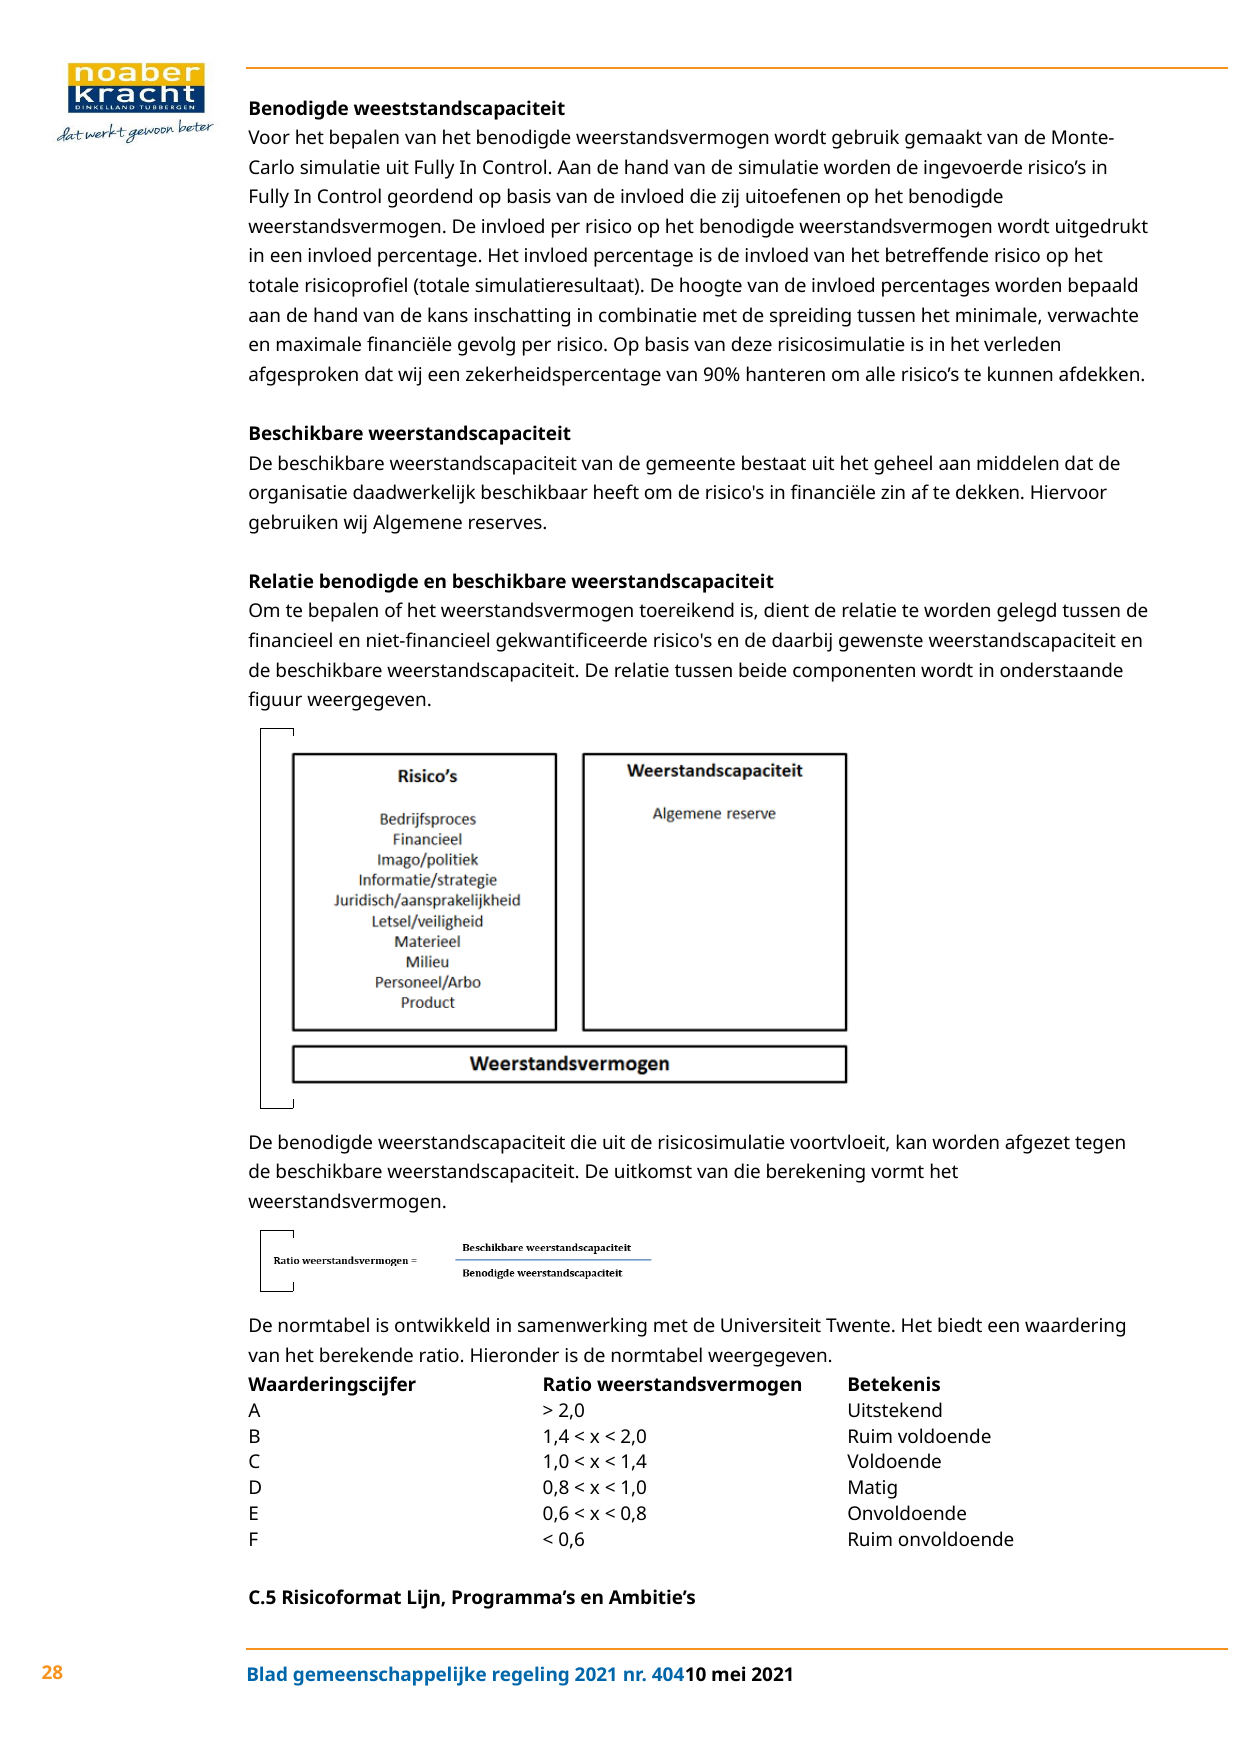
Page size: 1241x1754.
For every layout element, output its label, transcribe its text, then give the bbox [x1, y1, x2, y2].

table_cell Ruim voldoende [847, 1423, 1152, 1449]
table_cell 1,4 < x < 2,0 [543, 1423, 847, 1449]
text De benodigde weerstandscapaciteit die uit de risicosimulatie voortvloeit, kan worden afgezet tegen de beschikbare weerstandscapaciteit. De uitkomst van die berekening vormt het weerstandsvermogen. [248, 1129, 1152, 1214]
table_cell 0,6 < x < 0,8 [543, 1500, 847, 1526]
text Benodigde weeststandscapaciteit [248, 95, 1152, 121]
table_cell 0,8 < x < 1,0 [543, 1474, 847, 1500]
table_cell Ruim onvoldoende [847, 1526, 1152, 1552]
table_cell Uitstekend [847, 1397, 1152, 1423]
table_header Ratio weerstandsvermogen [543, 1371, 847, 1397]
picture [41, 47, 231, 172]
table_cell < 0,6 [543, 1526, 847, 1552]
table_cell > 2,0 [543, 1397, 847, 1423]
table_header Waarderingscijfer [248, 1371, 542, 1397]
picture [268, 1238, 683, 1282]
table_cell Onvoldoende [847, 1500, 1152, 1526]
text C.5 Risicoformat Lijn, Programma’s en Ambitie’s [248, 1584, 1152, 1610]
table_cell 1,0 < x < 1,4 [543, 1449, 847, 1474]
text De beschikbare weerstandscapaciteit van de gemeente bestaat uit het geheel aan middelen dat de organisatie daadwerkelijk beschikbaar heeft om de risico's in financiële zin af te dekken. Hiervoor gebruiken wij Algemene reserves. [248, 450, 1152, 535]
table_cell E [248, 1500, 542, 1526]
table_cell Voldoende [847, 1449, 1152, 1474]
text Voor het bepalen van het benodigde weerstandsvermogen wordt gebruik gemaakt van de Monte-Carlo simulatie uit Fully In Control. Aan de hand van de simulatie worden de ingevoerde risico’s in Fully In Control geordend op basis van de invloed die zij uitoefenen op het benodigde weerstandsvermogen. De invloed per risico op het benodigde weerstandsvermogen wordt uitgedrukt in een invloed percentage. Het invloed percentage is de invloed van het betreffende risico op het totale risicoprofiel (totale simulatieresultaat). De hoogte van de invloed percentages worden bepaald aan de hand van de kans inschatting in combinatie met de spreiding tussen het minimale, verwachte en maximale financiële gevolg per risico. Op basis van deze risicosimulatie is in het verleden afgesproken dat wij een zekerheidspercentage van 90% hanteren om alle risico’s te kunnen afdekken. [248, 124, 1152, 387]
picture [268, 736, 860, 1099]
table_header Betekenis [847, 1371, 1152, 1397]
table_cell C [248, 1449, 542, 1474]
table_cell D [248, 1474, 542, 1500]
table_cell A [248, 1397, 542, 1423]
text Beschikbare weerstandscapaciteit [248, 420, 1152, 446]
text Om te bepalen of het weerstandsvermogen toereikend is, dient de relatie te worden gelegd tussen de financieel en niet-financieel gekwantificeerde risico's en de daarbij gewenste weerstandscapaciteit en de beschikbare weerstandscapaciteit. De relatie tussen beide componenten wordt in onderstaande figuur weergegeven. [248, 598, 1152, 712]
table_cell Matig [847, 1474, 1152, 1500]
text De normtabel is ontwikkeld in samenwerking met de Universiteit Twente. Het biedt een waardering van het berekende ratio. Hieronder is de normtabel weergegeven. [248, 1312, 1152, 1367]
text Relatie benodigde en beschikbare weerstandscapaciteit [248, 568, 1152, 594]
table_cell F [248, 1526, 542, 1552]
table_cell B [248, 1423, 542, 1449]
